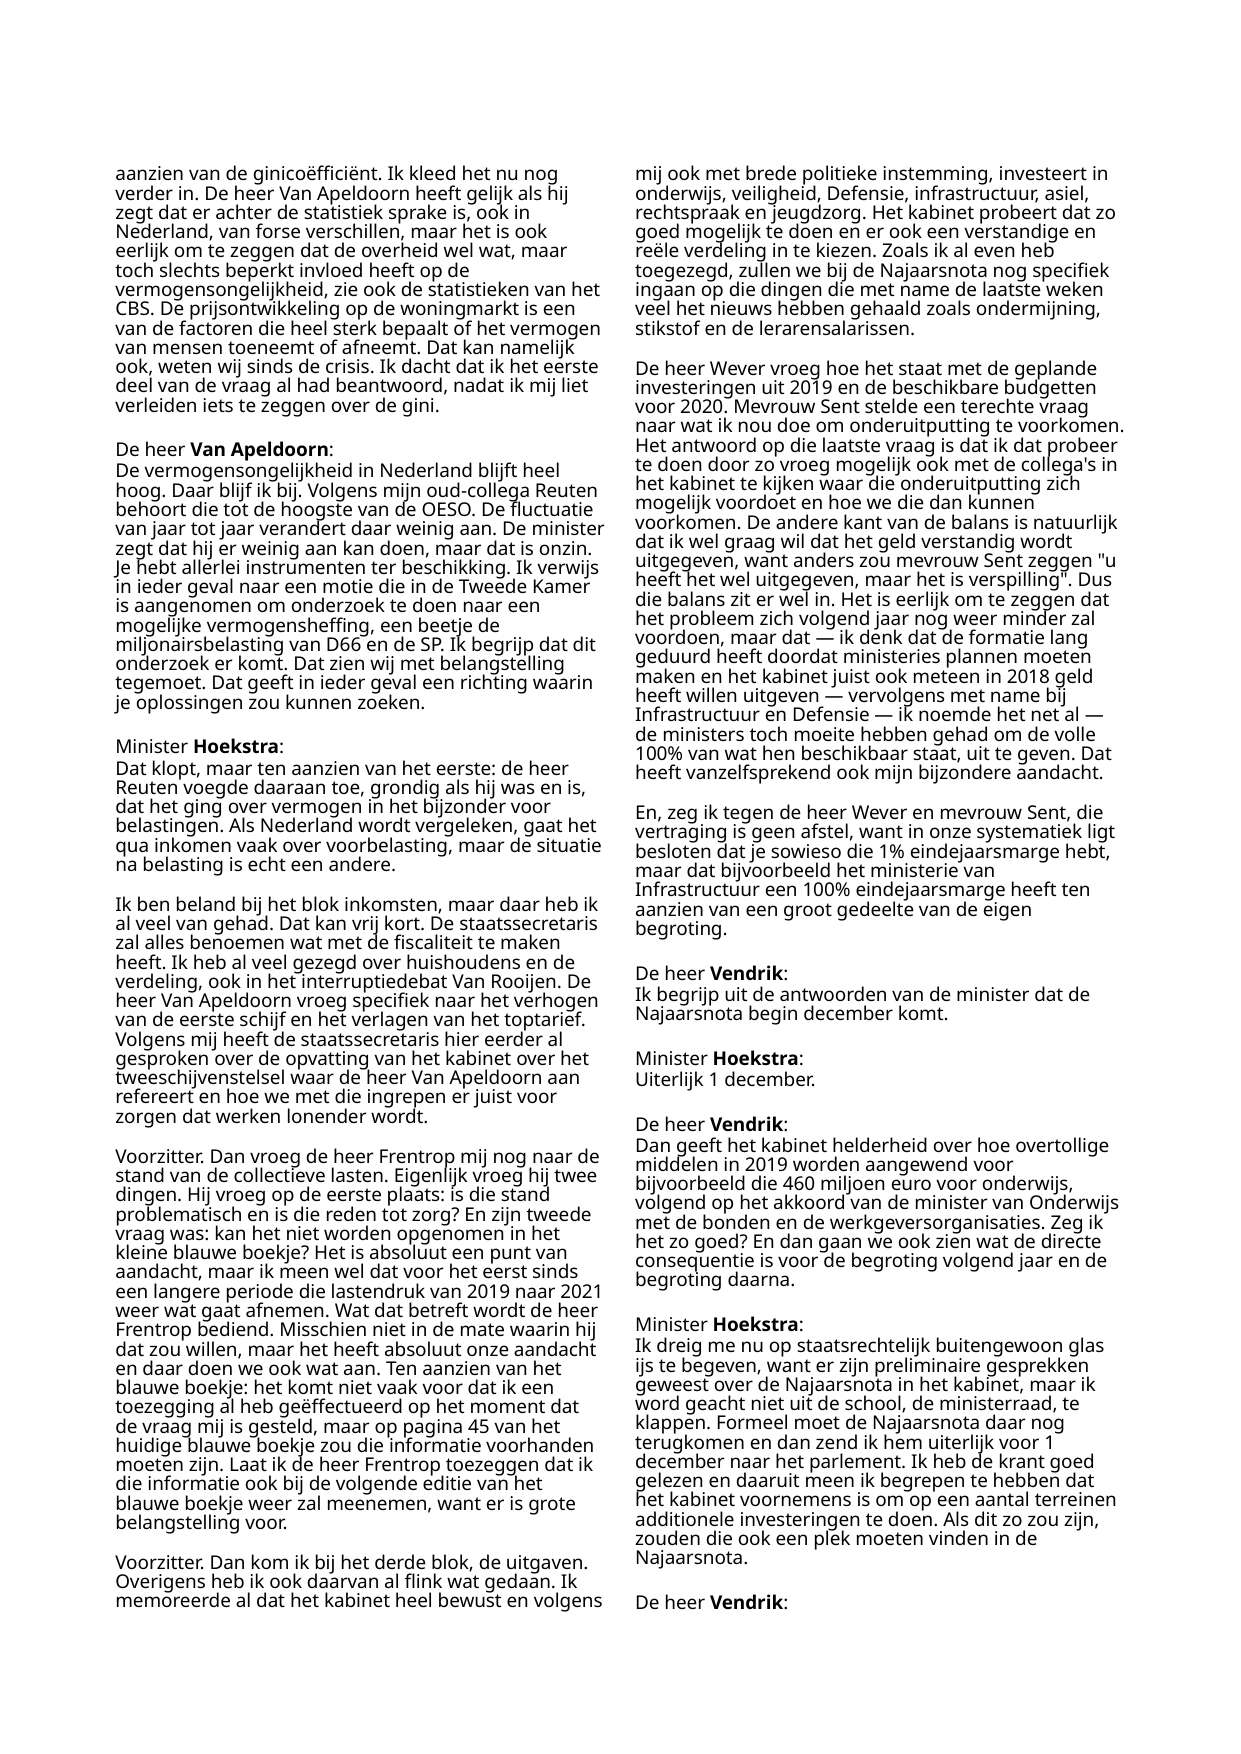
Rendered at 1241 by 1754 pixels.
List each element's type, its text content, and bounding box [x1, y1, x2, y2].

text De heer Vendrik: [635, 960, 1125, 986]
text Ik ben beland bij het blok inkomsten, maar daar heb ik al veel van gehad. Dat kan vrij kort. De staatssecretaris zal alles benoemen wat met de fiscaliteit te maken heeft. Ik heb al veel gezegd over huishoudens en de verdeling, ook in het interruptiedebat Van Rooijen. De heer Van Apeldoorn vroeg specifiek naar het verhogen van de eerste schijf en het verlagen van het toptarief. Volgens mij heeft de staatssecretaris hier eerder al gesproken over de opvatting van het kabinet over het tweeschijvenstelsel waar de heer Van Apeldoorn aan refereert en hoe we met die ingrepen er juist voor zorgen dat werken lonender wordt. [115, 896, 605, 1127]
text De heer Van Apeldoorn: [115, 437, 605, 462]
text De vermogensongelijkheid in Nederland blijft heel hoog. Daar blijf ik bij. Volgens mijn oud-collega Reuten behoort die tot de hoogste van de OESO. De fluctuatie van jaar tot jaar verandert daar weinig aan. De minister zegt dat hij er weinig aan kan doen, maar dat is onzin. Je hebt allerlei instrumenten ter beschikking. Ik verwijs in ieder geval naar een motie die in de Tweede Kamer is aangenomen om onderzoek te doen naar een mogelijke vermogensheffing, een beetje de miljonairsbelasting van D66 en de SP. Ik begrijp dat dit onderzoek er komt. Dat zien wij met belangstelling tegemoet. Dat geeft in ieder geval een richting waarin je oplossingen zou kunnen zoeken. [115, 462, 605, 713]
text Voorzitter. Dan vroeg de heer Frentrop mij nog naar de stand van de collectieve lasten. Eigenlijk vroeg hij twee dingen. Hij vroeg op de eerste plaats: is die stand problematisch en is die reden tot zorg? En zijn tweede vraag was: kan het niet worden opgenomen in het kleine blauwe boekje? Het is absoluut een punt van aandacht, maar ik meen wel dat voor het eerst sinds een langere periode die lastendruk van 2019 naar 2021 weer wat gaat afnemen. Wat dat betreft wordt de heer Frentrop bediend. Misschien niet in de mate waarin hij dat zou willen, maar het heeft absoluut onze aandacht en daar doen we ook wat aan. Ten aanzien van het blauwe boekje: het komt niet vaak voor dat ik een toezegging al heb geëffectueerd op het moment dat de vraag mij is gesteld, maar op pagina 45 van het huidige blauwe boekje zou die informatie voorhanden moeten zijn. Laat ik de heer Frentrop toezeggen dat ik die informatie ook bij de volgende editie van het blauwe boekje weer zal meenemen, want er is grote belangstelling voor. [115, 1148, 605, 1533]
text Dat klopt, maar ten aanzien van het eerste: de heer Reuten voegde daaraan toe, grondig als hij was en is, dat het ging over vermogen in het bijzonder voor belastingen. Als Nederland wordt vergeleken, gaat het qua inkomen vaak over voorbelasting, maar de situatie na belasting is echt een andere. [115, 759, 605, 875]
text Dan geeft het kabinet helderheid over hoe overtollige middelen in 2019 worden aangewend voor bijvoorbeeld die 460 miljoen euro voor onderwijs, volgend op het akkoord van de minister van Onderwijs met de bonden en de werkgeversorganisaties. Zeg ik het zo goed? En dan gaan we ook zien wat de directe consequentie is voor de begroting volgend jaar en de begroting daarna. [635, 1137, 1125, 1291]
text Minister Hoekstra: [635, 1045, 1125, 1071]
text De heer Vendrik: [635, 1111, 1125, 1137]
text Voorzitter. Dan kom ik bij het derde blok, de uitgaven. Overigens heb ik ook daarvan al flink wat gedaan. Ik memoreerde al dat het kabinet heel bewust en volgens [115, 1554, 605, 1612]
text mij ook met brede politieke instemming, investeert in onderwijs, veiligheid, Defensie, infrastructuur, asiel, rechtspraak en jeugdzorg. Het kabinet probeert dat zo goed mogelijk te doen en er ook een verstandige en reële verdeling in te kiezen. Zoals ik al even heb toegezegd, zullen we bij de Najaarsnota nog specifiek ingaan op die dingen die met name de laatste weken veel het nieuws hebben gehaald zoals ondermijning, stikstof en de lerarensalarissen. [635, 165, 1125, 339]
text Ik begrijp uit de antwoorden van de minister dat de Najaarsnota begin december komt. [635, 986, 1125, 1024]
text Minister Hoekstra: [635, 1312, 1125, 1337]
text De heer Wever vroeg hoe het staat met de geplande investeringen uit 2019 en de beschikbare budgetten voor 2020. Mevrouw Sent stelde een terechte vraag naar wat ik nou doe om onderuitputting te voorkomen. Het antwoord op die laatste vraag is dat ik dat probeer te doen door zo vroeg mogelijk ook met de collega's in het kabinet te kijken waar die onderuitputting zich mogelijk voordoet en hoe we die dan kunnen voorkomen. De andere kant van de balans is natuurlijk dat ik wel graag wil dat het geld verstandig wordt uitgegeven, want anders zou mevrouw Sent zeggen "u heeft het wel uitgegeven, maar het is verspilling". Dus die balans zit er wel in. Het is eerlijk om te zeggen dat het probleem zich volgend jaar nog weer minder zal voordoen, maar dat — ik denk dat de formatie lang geduurd heeft doordat ministeries plannen moeten maken en het kabinet juist ook meteen in 2018 geld heeft willen uitgeven — vervolgens met name bij Infrastructuur en Defensie — ik noemde het net al — de ministers toch moeite hebben gehad om de volle 100% van wat hen beschikbaar staat, uit te geven. Dat heeft vanzelfsprekend ook mijn bijzondere aandacht. [635, 359, 1125, 783]
text De heer Vendrik: [635, 1589, 1125, 1615]
text Minister Hoekstra: [115, 734, 605, 759]
text En, zeg ik tegen de heer Wever en mevrouw Sent, die vertraging is geen afstel, want in onze systematiek ligt besloten dat je sowieso die 1% eindejaarsmarge hebt, maar dat bijvoorbeeld het ministerie van Infrastructuur een 100% eindejaarsmarge heeft ten aanzien van een groot gedeelte van de eigen begroting. [635, 804, 1125, 939]
text Ik dreig me nu op staatsrechtelijk buitengewoon glas ijs te begeven, want er zijn preliminaire gesprekken geweest over de Najaarsnota in het kabinet, maar ik word geacht niet uit de school, de ministerraad, te klappen. Formeel moet de Najaarsnota daar nog terugkomen en dan zend ik hem uiterlijk voor 1 december naar het parlement. Ik heb de krant goed gelezen en daaruit meen ik begrepen te hebben dat het kabinet voornemens is om op een aantal terreinen additionele investeringen te doen. Als dit zo zou zijn, zouden die ook een plek moeten vinden in de Najaarsnota. [635, 1337, 1125, 1568]
text Uiterlijk 1 december. [635, 1071, 1125, 1090]
text aanzien van de ginicoëfficiënt. Ik kleed het nu nog verder in. De heer Van Apeldoorn heeft gelijk als hij zegt dat er achter de statistiek sprake is, ook in Nederland, van forse verschillen, maar het is ook eerlijk om te zeggen dat de overheid wel wat, maar toch slechts beperkt invloed heeft op de vermogensongelijkheid, zie ook de statistieken van het CBS. De prijsontwikkeling op de woningmarkt is een van de factoren die heel sterk bepaalt of het vermogen van mensen toeneemt of afneemt. Dat kan namelijk ook, weten wij sinds de crisis. Ik dacht dat ik het eerste deel van de vraag al had beantwoord, nadat ik mij liet verleiden iets te zeggen over de gini. [115, 165, 605, 416]
